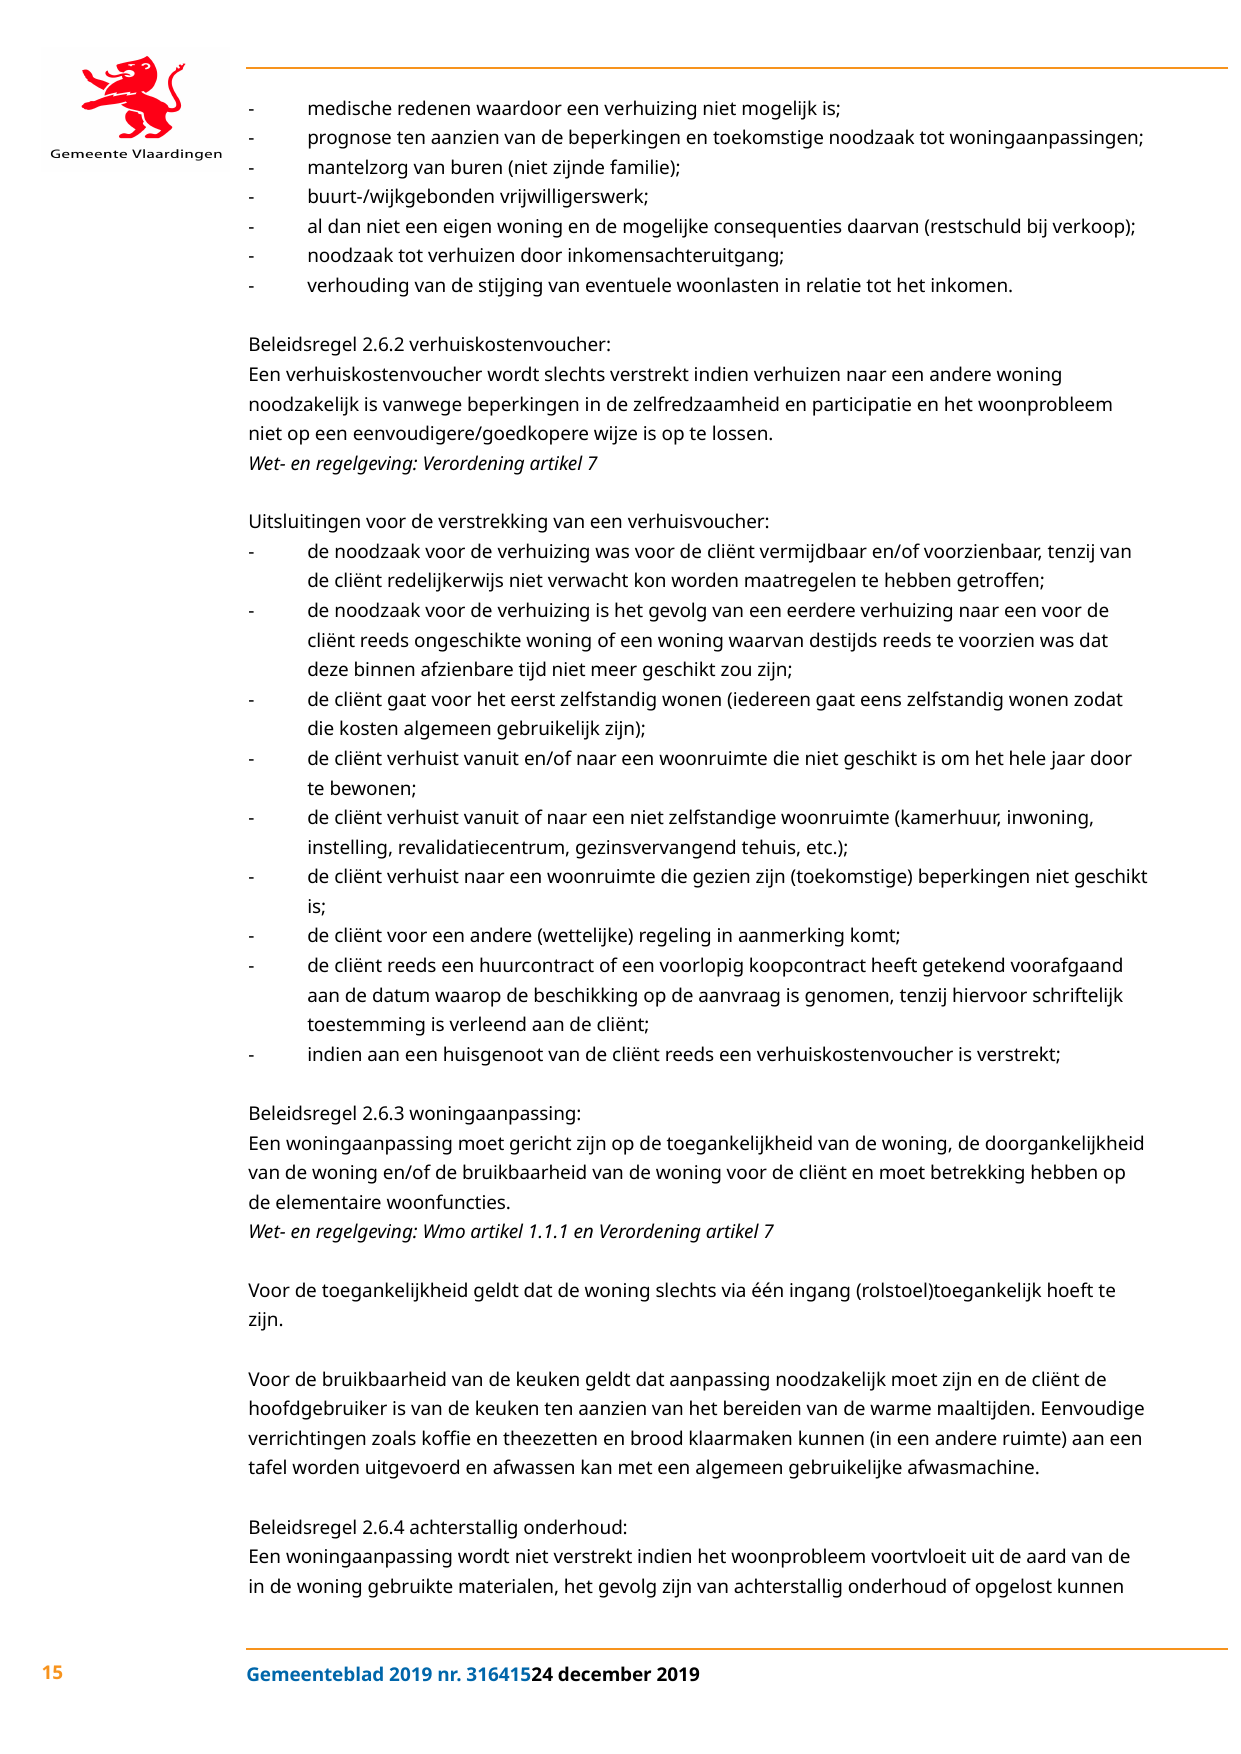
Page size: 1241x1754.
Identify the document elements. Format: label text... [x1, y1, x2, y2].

table_header Beleidsregel 2.6.2 verhuiskostenvoucher: Een verhuiskostenvoucher wordt slechts verstrekt indien verhuizen naar een andere woning noodzakelijk is vanwege beperkingen in de zelfredzaamheid en participatie en het woonprobleem niet op een eenvoudigere/goedkopere wijze is op te lossen. Wet- en regelgeving: Verordening artikel 7 [248, 332, 1152, 476]
list medische redenen waardoor een verhuizing niet mogelijk is; [248, 95, 1152, 121]
table_header Beleidsregel 2.6.3 woningaanpassing: Een woningaanpassing moet gericht zijn op de toegankelijkheid van de woning, de doorgankelijkheid van de woning en/of de bruikbaarheid van de woning voor de cliënt en moet betrekking hebben op de elementaire woonfuncties. Wet- en regelgeving: Wmo artikel 1.1.1 en Verordening artikel 7 [248, 1100, 1152, 1244]
list buurt-/wijkgebonden vrijwilligerswerk; [248, 183, 1152, 209]
picture [41, 47, 231, 172]
table_header Beleidsregel 2.6.4 achterstallig onderhoud: Een woningaanpassing wordt niet verstrekt indien het woonprobleem voortvloeit uit de aard van de in de woning gebruikte materialen, het gevolg zijn van achterstallig onderhoud of opgelost kunnen [248, 1514, 1152, 1599]
list de cliënt gaat voor het eerst zelfstandig wonen (iedereen gaat eens zelfstandig wonen zodat die kosten algemeen gebruikelijk zijn); [248, 686, 1152, 741]
list indien aan een huisgenoot van de cliënt reeds een verhuiskostenvoucher is verstrekt; [248, 1041, 1152, 1067]
list noodzaak tot verhuizen door inkomensachteruitgang; [248, 243, 1152, 268]
list de noodzaak voor de verhuizing is het gevolg van een eerdere verhuizing naar een voor de cliënt reeds ongeschikte woning of een woning waarvan destijds reeds te voorzien was dat deze binnen afzienbare tijd niet meer geschikt zou zijn; [248, 597, 1152, 682]
list mantelzorg van buren (niet zijnde familie); [248, 154, 1152, 180]
list de cliënt verhuist naar een woonruimte die gezien zijn (toekomstige) beperkingen niet geschikt is; [248, 863, 1152, 919]
list prognose ten aanzien van de beperkingen en toekomstige noodzaak tot woningaanpassingen; [248, 124, 1152, 150]
text Uitsluitingen voor de verstrekking van een verhuisvoucher: [248, 508, 1152, 534]
text Voor de toegankelijkheid geldt dat de woning slechts via één ingang (rolstoel)toegankelijk hoeft te zijn. [248, 1277, 1152, 1332]
list verhouding van de stijging van eventuele woonlasten in relatie tot het inkomen. [248, 272, 1152, 298]
text Voor de bruikbaarheid van de keuken geldt dat aanpassing noodzakelijk moet zijn en de cliënt de hoofdgebruiker is van de keuken ten aanzien van het bereiden van de warme maaltijden. Eenvoudige verrichtingen zoals koffie en theezetten en brood klaarmaken kunnen (in een andere ruimte) aan een tafel worden uitgevoerd en afwassen kan met een algemeen gebruikelijke afwasmachine. [248, 1366, 1152, 1480]
list al dan niet een eigen woning en de mogelijke consequenties daarvan (restschuld bij verkoop); [248, 213, 1152, 239]
list de cliënt reeds een huurcontract of een voorlopig koopcontract heeft getekend voorafgaand aan de datum waarop de beschikking op de aanvraag is genomen, tenzij hiervoor schriftelijk toestemming is verleend aan de cliënt; [248, 952, 1152, 1037]
list de cliënt verhuist vanuit of naar een niet zelfstandige woonruimte (kamerhuur, inwoning, instelling, revalidatiecentrum, gezinsvervangend tehuis, etc.); [248, 804, 1152, 859]
list de cliënt voor een andere (wettelijke) regeling in aanmerking komt; [248, 923, 1152, 948]
list de noodzaak voor de verhuizing was voor de cliënt vermijdbaar en/of voorzienbaar, tenzij van de cliënt redelijkerwijs niet verwacht kon worden maatregelen te hebben getroffen; [248, 538, 1152, 593]
list de cliënt verhuist vanuit en/of naar een woonruimte die niet geschikt is om het hele jaar door te bewonen; [248, 745, 1152, 800]
